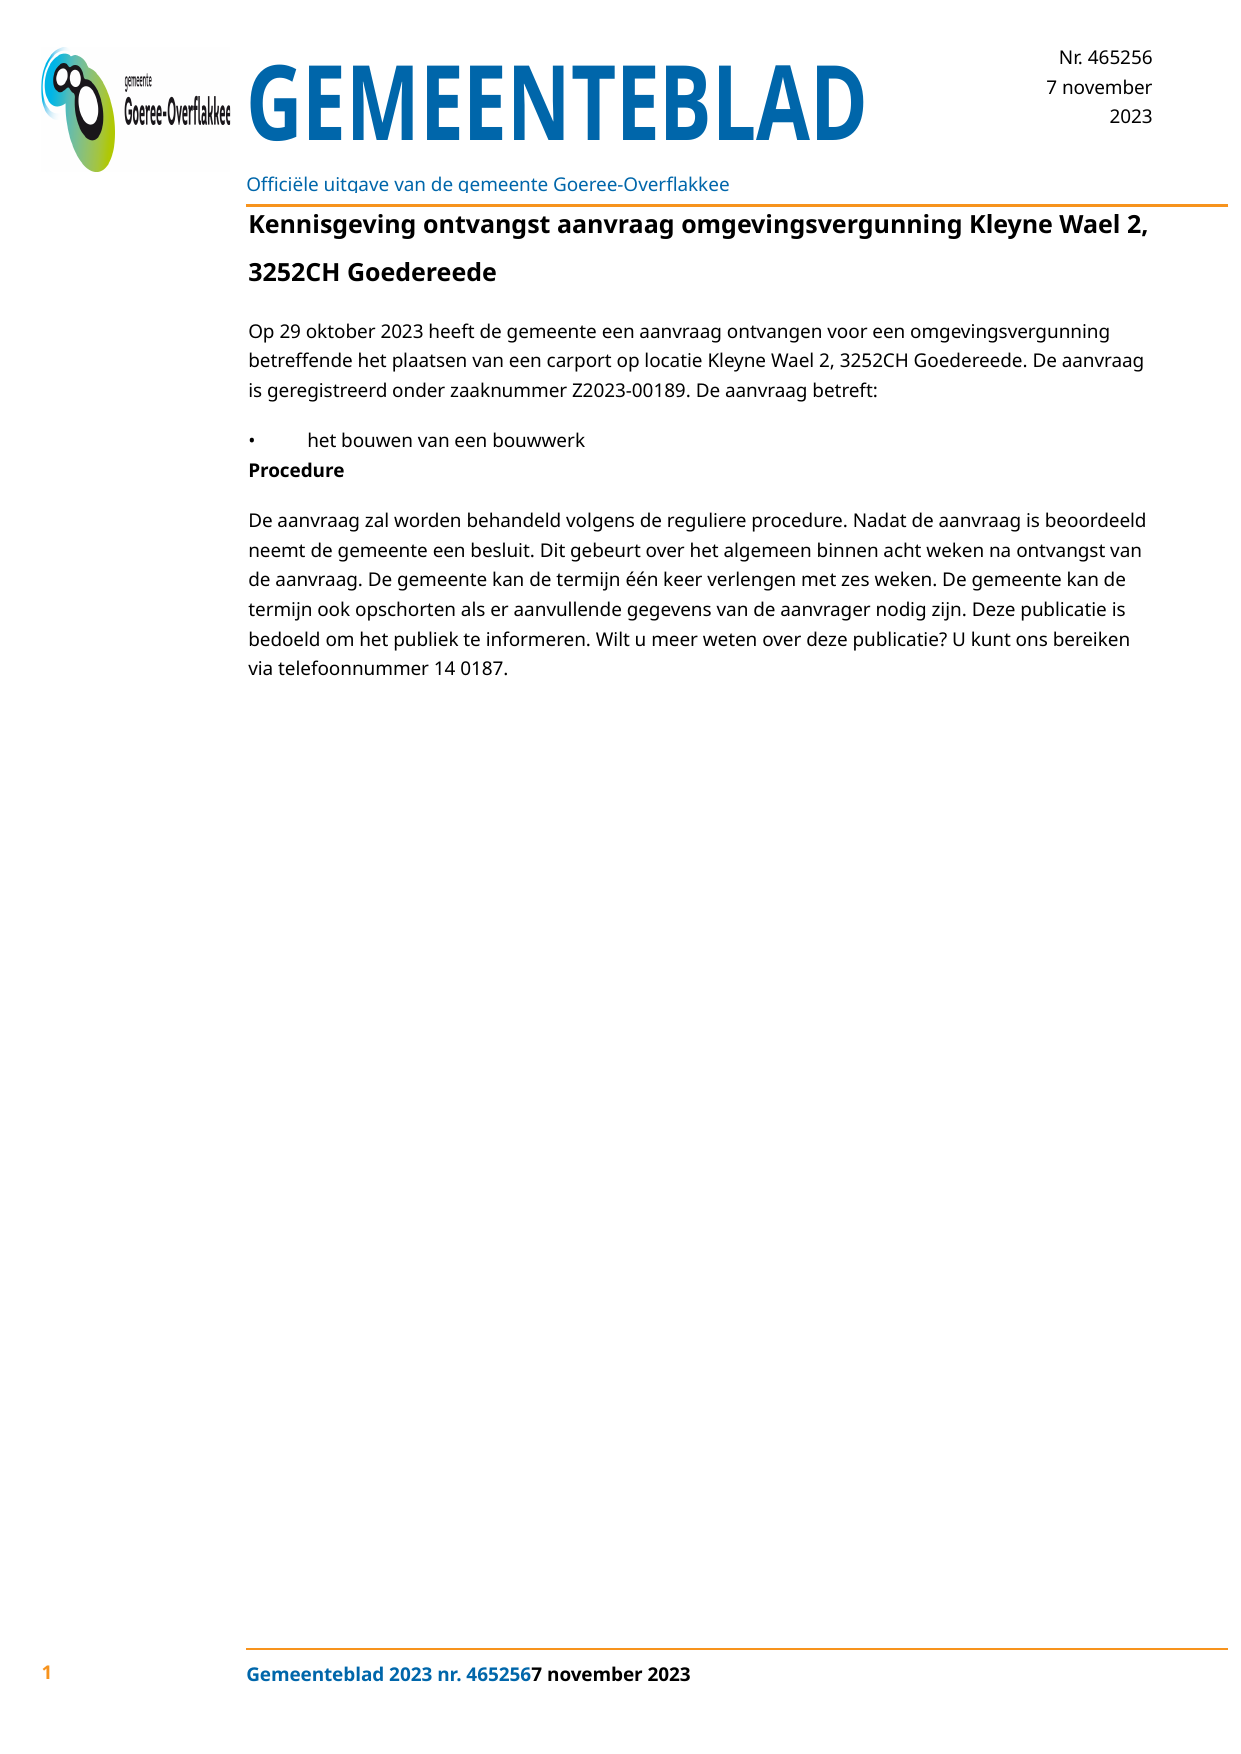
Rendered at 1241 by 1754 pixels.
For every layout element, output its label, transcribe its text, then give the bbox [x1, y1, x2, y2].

text Op 29 oktober 2023 heeft de gemeente een aanvraag ontvangen voor een omgevingsvergunning betreffende het plaatsen van een carport op locatie Kleyne Wael 2, 3252CH Goedereede. De aanvraag is geregistreerd onder zaaknummer Z2023-00189. De aanvraag betreft: [248, 318, 1152, 403]
list het bouwen van een bouwwerk [248, 427, 1152, 453]
text De aanvraag zal worden behandeld volgens de reguliere procedure. Nadat de aanvraag is beoordeeld neemt de gemeente een besluit. Dit gebeurt over het algemeen binnen acht weken na ontvangst van de aanvraag. De gemeente kan de termijn één keer verlengen met zes weken. De gemeente kan de termijn ook opschorten als er aanvullende gegevens van de aanvrager nodig zijn. Deze publicatie is bedoeld om het publiek te informeren. Wilt u meer weten over deze publicatie? U kunt ons bereiken via telefoonnummer 14 0187. [248, 507, 1152, 681]
picture [41, 47, 231, 172]
text Procedure [248, 457, 1152, 483]
text Kennisgeving ontvangst aanvraag omgevingsvergunning Kleyne Wael 2, 3252CH Goedereede [248, 207, 1152, 288]
